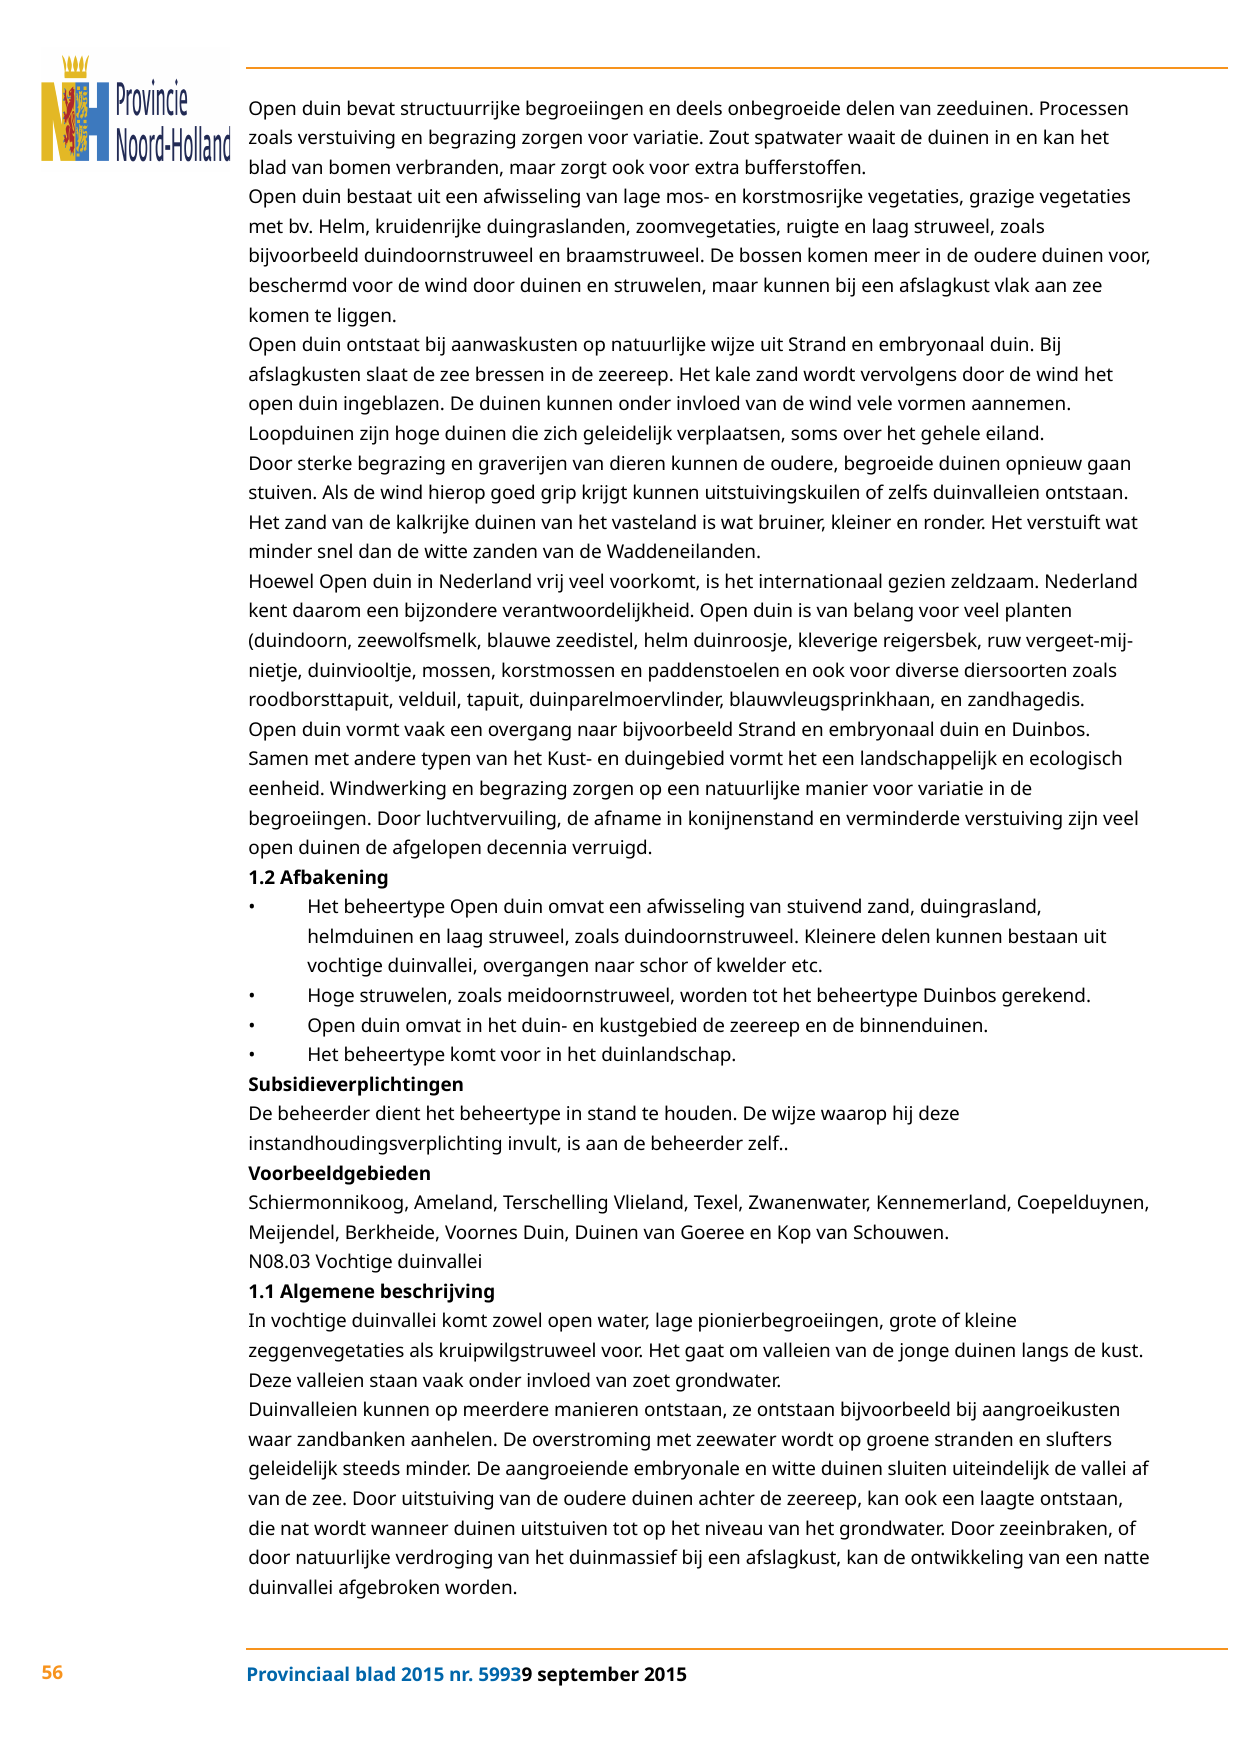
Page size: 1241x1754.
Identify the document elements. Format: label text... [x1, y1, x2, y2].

text Hoewel Open duin in Nederland vrij veel voorkomt, is het internationaal gezien zeldzaam. Nederland kent daarom een bijzondere verantwoordelijkheid. Open duin is van belang voor veel planten (duindoorn, zeewolfsmelk, blauwe zeedistel, helm duinroosje, kleverige reigersbek, ruw vergeet-mij-nietje, duinviooltje, mossen, korstmossen en paddenstoelen en ook voor diverse diersoorten zoals roodborsttapuit, velduil, tapuit, duinparelmoervlinder, blauwvleugsprinkhaan, en zandhagedis. [248, 568, 1152, 712]
text 1.1 Algemene beschrijving [248, 1278, 1152, 1304]
list Open duin omvat in het duin- en kustgebied de zeereep en de binnenduinen. [248, 1012, 1152, 1038]
picture [41, 47, 231, 172]
text Open duin ontstaat bij aanwaskusten op natuurlijke wijze uit Strand en embryonaal duin. Bij afslagkusten slaat de zee bressen in de zeereep. Het kale zand wordt vervolgens door de wind het open duin ingeblazen. De duinen kunnen onder invloed van de wind vele vormen aannemen. Loopduinen zijn hoge duinen die zich geleidelijk verplaatsen, soms over het gehele eiland. [248, 331, 1152, 446]
text Schiermonnikoog, Ameland, Terschelling Vlieland, Texel, Zwanenwater, Kennemerland, Coepelduynen, Meijendel, Berkheide, Voornes Duin, Duinen van Goeree en Kop van Schouwen. [248, 1189, 1152, 1245]
text Subsidieverplichtingen [248, 1071, 1152, 1097]
text Voorbeeldgebieden [248, 1160, 1152, 1186]
text Duinvalleien kunnen op meerdere manieren ontstaan, ze ontstaan bijvoorbeeld bij aangroeikusten waar zandbanken aanhelen. De overstroming met zeewater wordt op groene stranden en slufters geleidelijk steeds minder. De aangroeiende embryonale en witte duinen sluiten uiteindelijk de vallei af van de zee. Door uitstuiving van de oudere duinen achter de zeereep, kan ook een laagte ontstaan, die nat wordt wanneer duinen uitstuiven tot op het niveau van het grondwater. Door zeeinbraken, of door natuurlijke verdroging van het duinmassief bij een afslagkust, kan de ontwikkeling van een natte duinvallei afgebroken worden. [248, 1396, 1152, 1600]
text 1.2 Afbakening [248, 864, 1152, 890]
list Het beheertype Open duin omvat een afwisseling van stuivend zand, duingrasland, helmduinen en laag struweel, zoals duindoornstruweel. Kleinere delen kunnen bestaan uit vochtige duinvallei, overgangen naar schor of kwelder etc. [248, 893, 1152, 978]
list Het beheertype komt voor in het duinlandschap. [248, 1041, 1152, 1067]
text De beheerder dient het beheertype in stand te houden. De wijze waarop hij deze instandhoudingsverplichting invult, is aan de beheerder zelf.. [248, 1101, 1152, 1156]
text Open duin bestaat uit een afwisseling van lage mos- en korstmosrijke vegetaties, grazige vegetaties met bv. Helm, kruidenrijke duingraslanden, zoomvegetaties, ruigte en laag struweel, zoals bijvoorbeeld duindoornstruweel en braamstruweel. De bossen komen meer in de oudere duinen voor, beschermd voor de wind door duinen en struwelen, maar kunnen bij een afslagkust vlak aan zee komen te liggen. [248, 183, 1152, 328]
list Hoge struwelen, zoals meidoornstruweel, worden tot het beheertype Duinbos gerekend. [248, 982, 1152, 1008]
text N08.03 Vochtige duinvallei [248, 1248, 1152, 1274]
text Open duin vormt vaak een overgang naar bijvoorbeeld Strand en embryonaal duin en Duinbos. Samen met andere typen van het Kust- en duingebied vormt het een landschappelijk en ecologisch eenheid. Windwerking en begrazing zorgen op een natuurlijke manier voor variatie in de begroeiingen. Door luchtvervuiling, de afname in konijnenstand en verminderde verstuiving zijn veel open duinen de afgelopen decennia verruigd. [248, 716, 1152, 860]
text In vochtige duinvallei komt zowel open water, lage pionierbegroeiingen, grote of kleine zeggenvegetaties als kruipwilgstruweel voor. Het gaat om valleien van de jonge duinen langs de kust. Deze valleien staan vaak onder invloed van zoet grondwater. [248, 1308, 1152, 1393]
text Open duin bevat structuurrijke begroeiingen en deels onbegroeide delen van zeeduinen. Processen zoals verstuiving en begrazing zorgen voor variatie. Zout spatwater waait de duinen in en kan het blad van bomen verbranden, maar zorgt ook voor extra bufferstoffen. [248, 95, 1152, 180]
text Door sterke begrazing en graverijen van dieren kunnen de oudere, begroeide duinen opnieuw gaan stuiven. Als de wind hierop goed grip krijgt kunnen uitstuivingskuilen of zelfs duinvalleien ontstaan. Het zand van de kalkrijke duinen van het vasteland is wat bruiner, kleiner en ronder. Het verstuift wat minder snel dan de witte zanden van de Waddeneilanden. [248, 450, 1152, 564]
